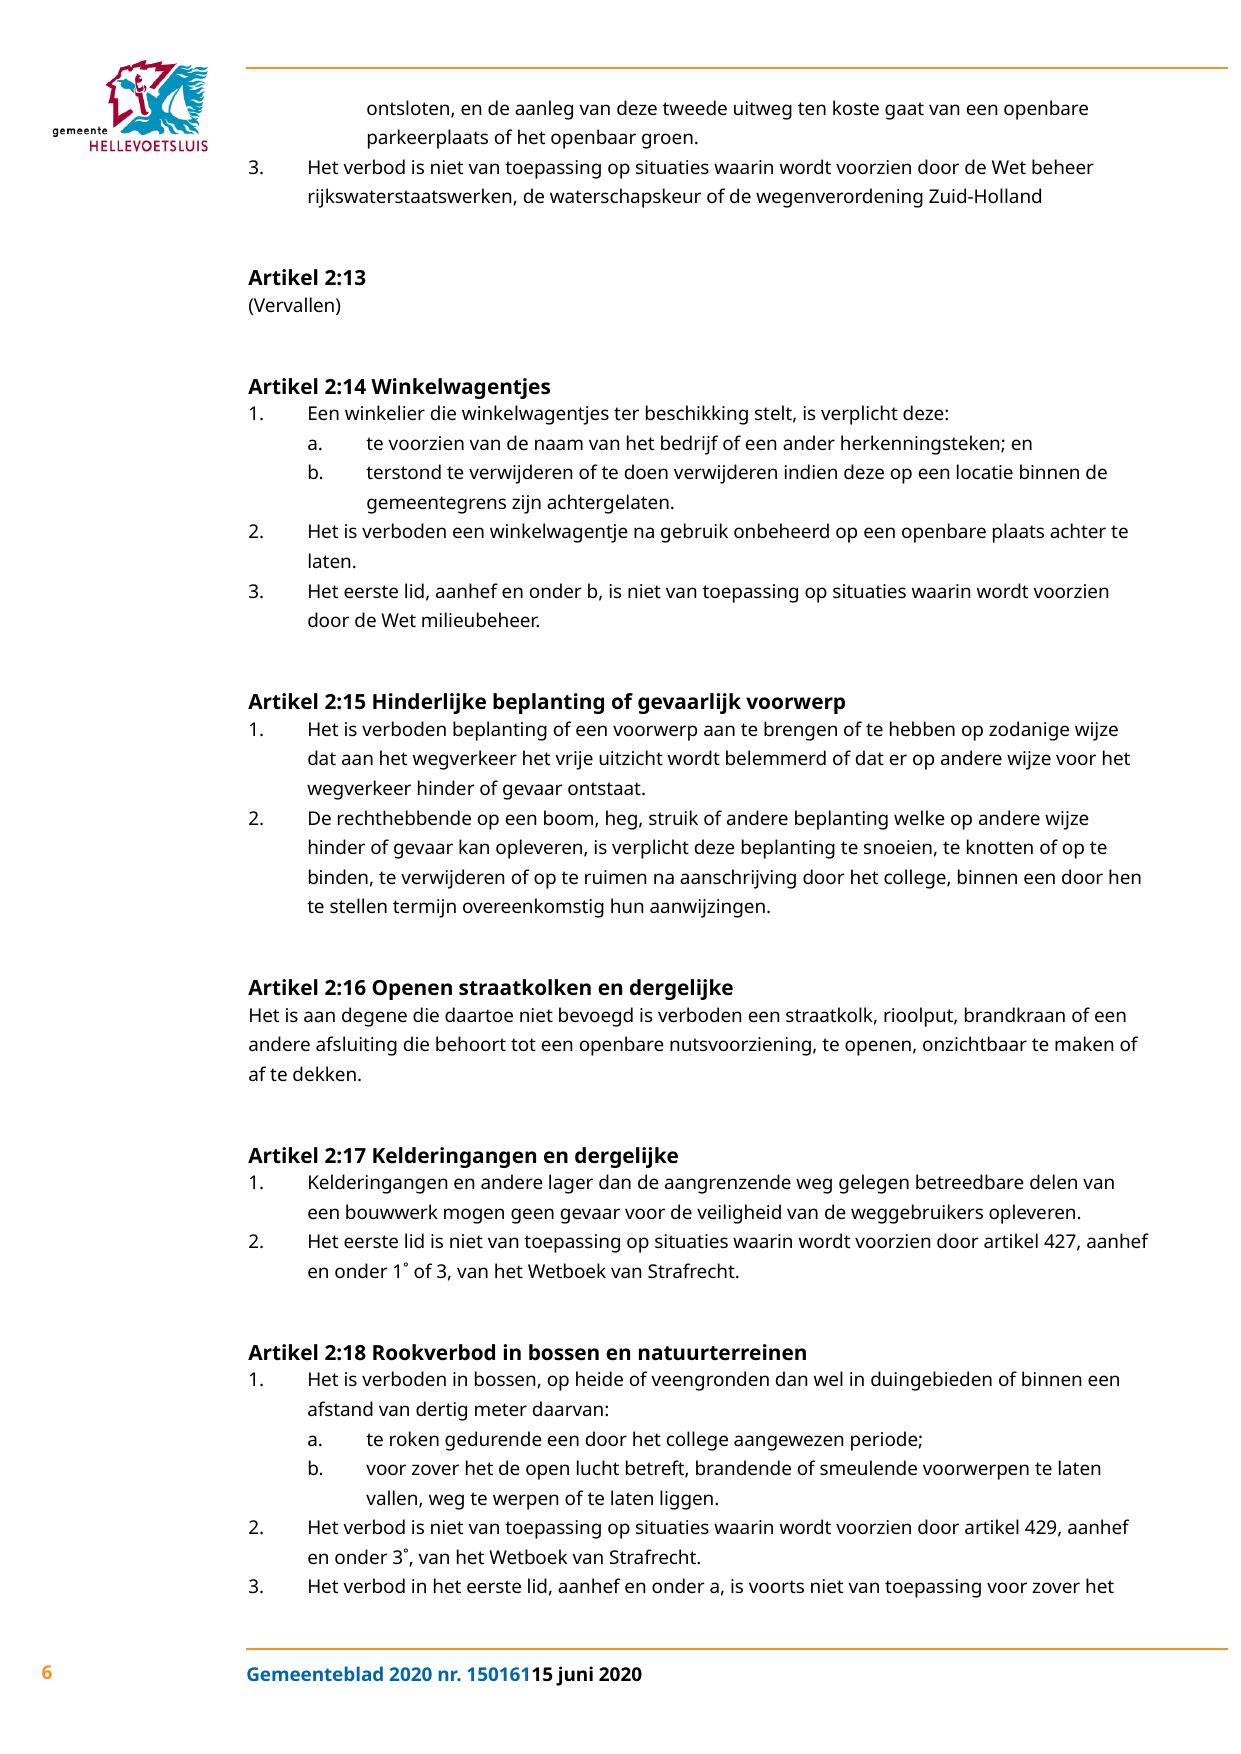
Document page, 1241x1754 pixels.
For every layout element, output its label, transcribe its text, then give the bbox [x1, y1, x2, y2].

list Het verbod is niet van toepassing op situaties waarin wordt voorzien door de Wet beheer rijkswaterstaatswerken, de waterschapskeur of de wegenverordening Zuid-Holland [248, 154, 1152, 209]
text Artikel 2:13 [248, 263, 1152, 292]
list Een winkelier die winkelwagentjes ter beschikking stelt, is verplicht deze: [248, 400, 1152, 426]
text Artikel 2:18 Rookverbod in bossen en natuurterreinen [248, 1338, 1152, 1367]
list Het eerste lid is niet van toepassing op situaties waarin wordt voorzien door artikel 427, aanhef en onder 1˚ of 3, van het Wetboek van Strafrecht. [248, 1229, 1152, 1284]
list te roken gedurende een door het college aangewezen periode; [307, 1426, 1152, 1452]
list Het is verboden een winkelwagentje na gebruik onbeheerd op een openbare plaats achter te laten. [248, 519, 1152, 574]
list te voorzien van de naam van het bedrijf of een ander herkenningsteken; en [307, 430, 1152, 456]
list Het verbod in het eerste lid, aanhef en onder a, is voorts niet van toepassing voor zover het [248, 1574, 1152, 1599]
text (Vervallen) [248, 292, 1152, 318]
list Het is verboden beplanting of een voorwerp aan te brengen of te hebben op zodanige wijze dat aan het wegverkeer het vrije uitzicht wordt belemmerd of dat er op andere wijze voor het wegverkeer hinder of gevaar ontstaat. [248, 716, 1152, 801]
list De rechthebbende op een boom, heg, struik of andere beplanting welke op andere wijze hinder of gevaar kan opleveren, is verplicht deze beplanting te snoeien, te knotten of op te binden, te verwijderen of op te ruimen na aanschrijving door het college, binnen een door hen te stellen termijn overeenkomstig hun aanwijzingen. [248, 805, 1152, 919]
list Het verbod is niet van toepassing op situaties waarin wordt voorzien door artikel 429, aanhef en onder 3˚, van het Wetboek van Strafrecht. [248, 1514, 1152, 1570]
list Kelderingangen en andere lager dan de aangrenzende weg gelegen betreedbare delen van een bouwwerk mogen geen gevaar voor de veiligheid van de weggebruikers opleveren. [248, 1169, 1152, 1225]
list Het eerste lid, aanhef en onder b, is niet van toepassing op situaties waarin wordt voorzien door de Wet milieubeheer. [248, 578, 1152, 633]
list voor zover het de open lucht betreft, brandende of smeulende voorwerpen te laten vallen, weg te werpen of te laten liggen. [307, 1455, 1152, 1511]
text Artikel 2:15 Hinderlijke beplanting of gevaarlijk voorwerp [248, 687, 1152, 716]
text Artikel 2:14 Winkelwagentjes [248, 372, 1152, 400]
list Het is verboden in bossen, op heide of veengronden dan wel in duingebieden of binnen een afstand van dertig meter daarvan: [248, 1367, 1152, 1422]
text Artikel 2:17 Kelderingangen en dergelijke [248, 1141, 1152, 1169]
text Het is aan degene die daartoe niet bevoegd is verboden een straatkolk, rioolput, brandkraan of een andere afsluiting die behoort tot een openbare nutsvoorziening, te openen, onzichtbaar te maken of af te dekken. [248, 1002, 1152, 1087]
picture [41, 47, 231, 172]
list ontsloten, en de aanleg van deze tweede uitweg ten koste gaat van een openbare parkeerplaats of het openbaar groen. [307, 95, 1152, 150]
text Artikel 2:16 Openen straatkolken en dergelijke [248, 973, 1152, 1002]
list terstond te verwijderen of te doen verwijderen indien deze op een locatie binnen de gemeentegrens zijn achtergelaten. [307, 459, 1152, 515]
